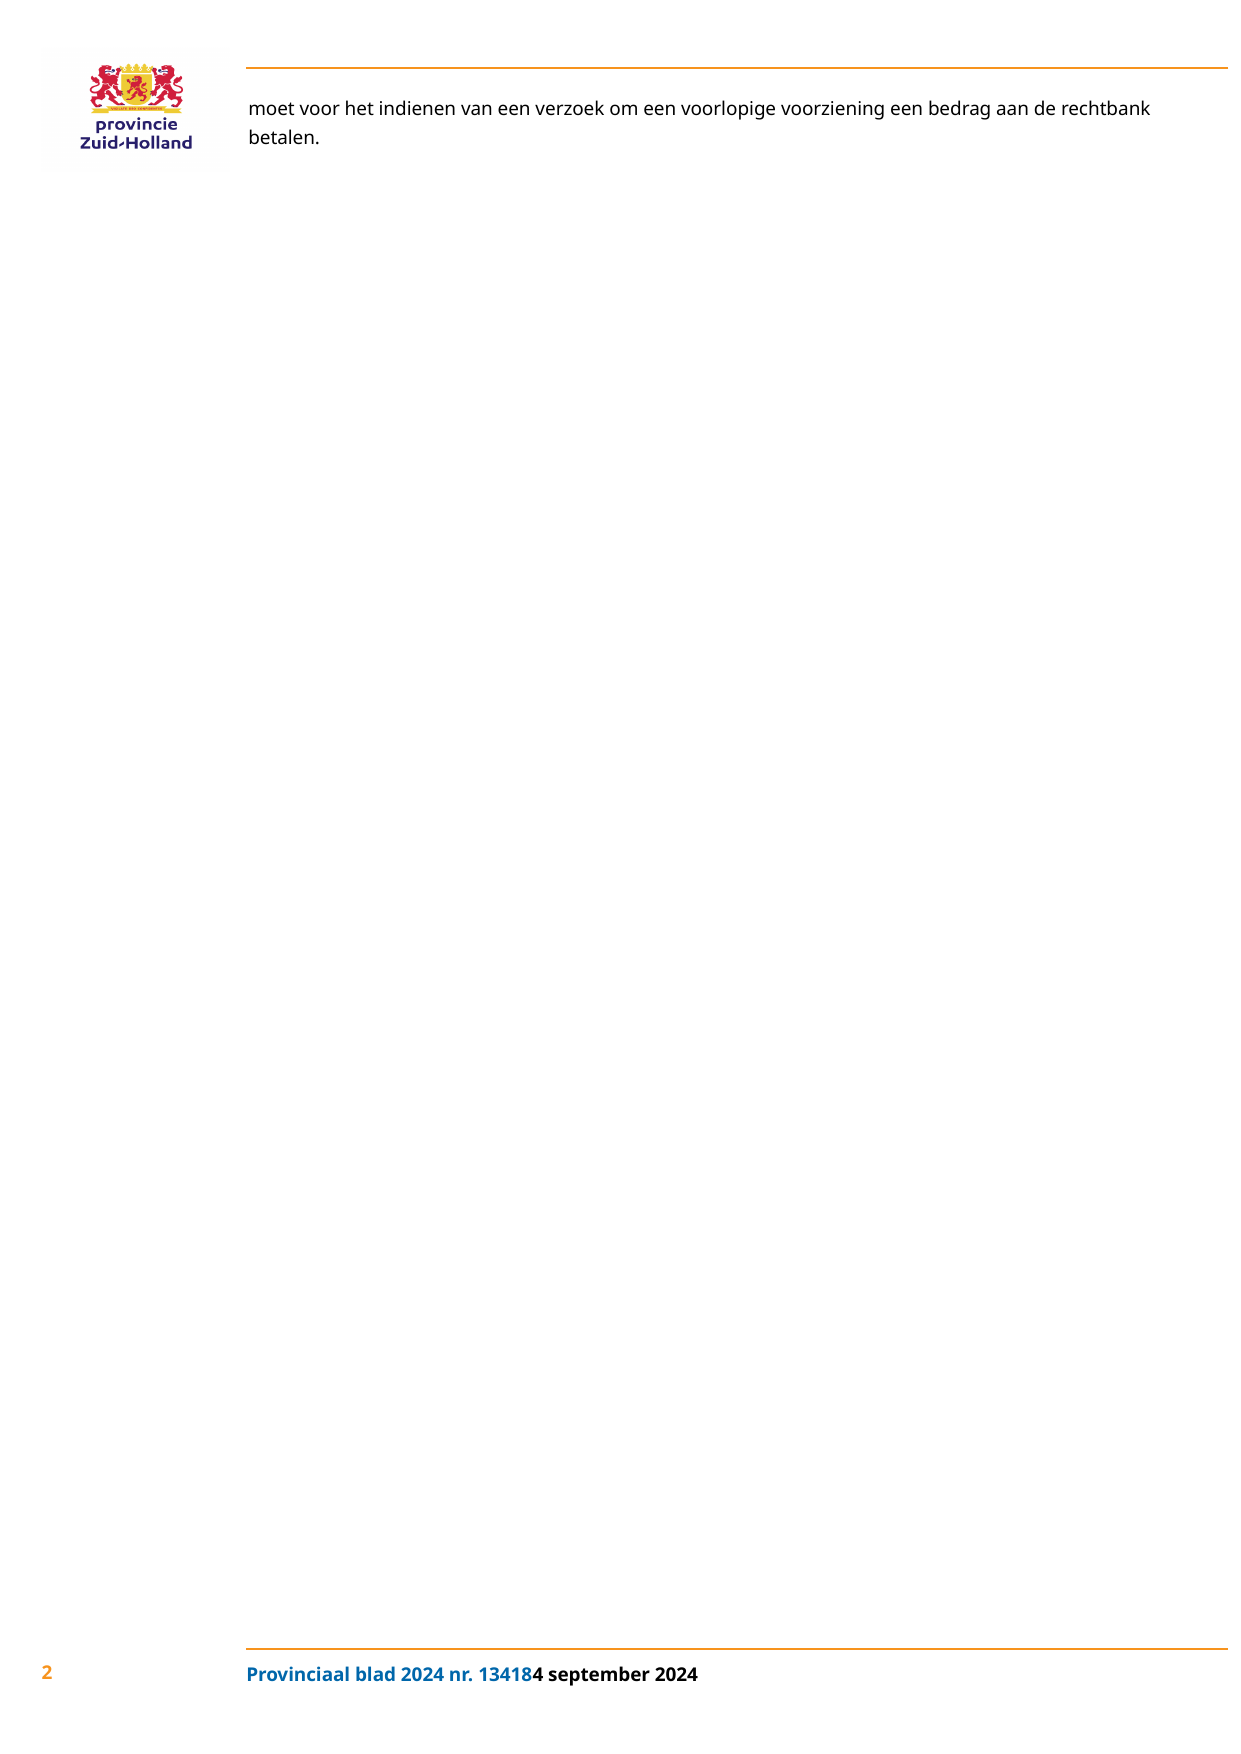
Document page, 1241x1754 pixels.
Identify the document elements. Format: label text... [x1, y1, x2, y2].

picture [41, 47, 231, 172]
text moet voor het indienen van een verzoek om een voorlopige voorziening een bedrag aan de rechtbank betalen. [248, 95, 1152, 150]
